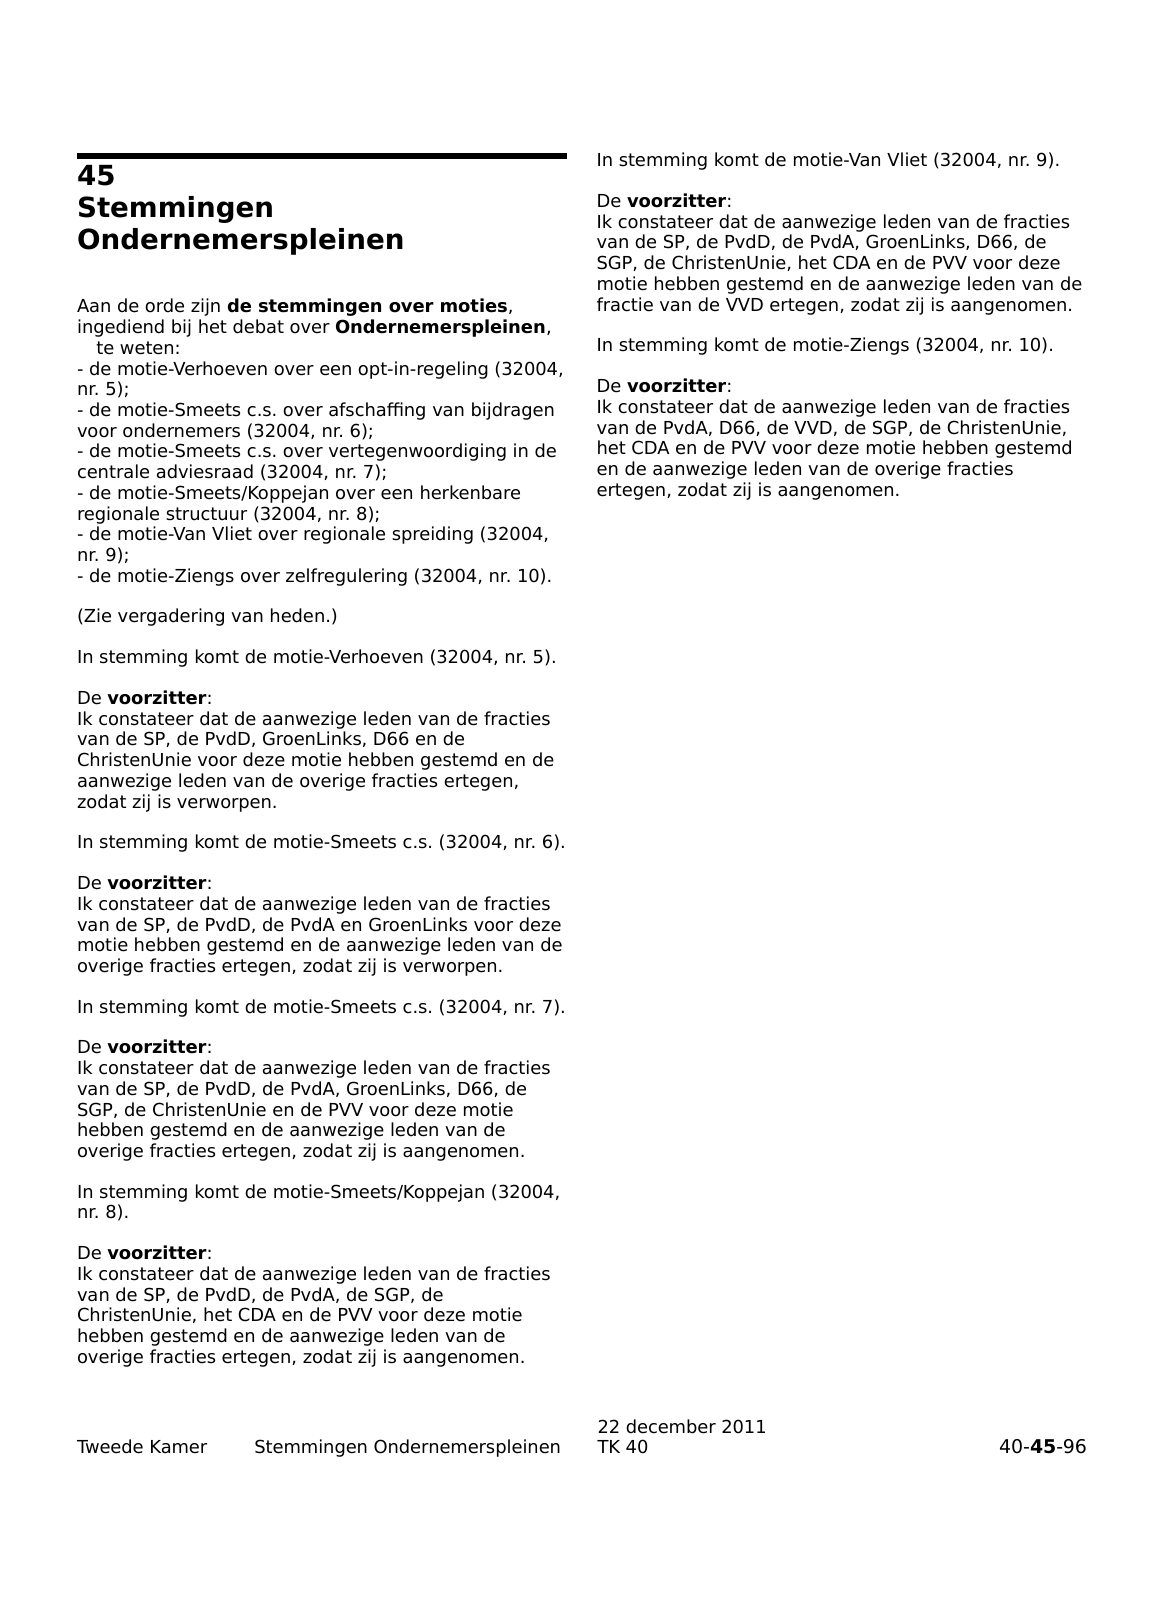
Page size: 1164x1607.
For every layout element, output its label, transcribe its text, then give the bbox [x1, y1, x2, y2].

text De voorzitter: [77, 1037, 567, 1058]
text De voorzitter: [77, 873, 567, 894]
text In stemming komt de motie-Van Vliet (32004, nr. 9). [596, 150, 1087, 171]
text Ik constateer dat de aanwezige leden van de fracties van de SP, de PvdD, de PvdA en GroenLinks voor deze motie hebben gestemd en de aanwezige leden van de overige fracties ertegen, zodat zij is verworpen. [77, 894, 567, 977]
title 45 Stemmingen Ondernemerspleinen [77, 159, 567, 256]
text Ik constateer dat de aanwezige leden van de fracties van de SP, de PvdD, GroenLinks, D66 en de ChristenUnie voor deze motie hebben gestemd en de aanwezige leden van de overige fracties ertegen, zodat zij is verworpen. [77, 708, 567, 812]
text - de motie-Smeets c.s. over vertegenwoordiging in de centrale adviesraad (32004, nr. 7); [77, 441, 567, 483]
text - de motie-Verhoeven over een opt-in-regeling (32004, nr. 5); [77, 358, 567, 400]
text In stemming komt de motie-Smeets c.s. (32004, nr. 6). [77, 832, 567, 853]
text In stemming komt de motie-Smeets c.s. (32004, nr. 7). [77, 997, 567, 1017]
text De voorzitter: [596, 376, 1087, 397]
text In stemming komt de motie-Smeets/Koppejan (32004, nr. 8). [77, 1182, 567, 1223]
text Ik constateer dat de aanwezige leden van de fracties van de SP, de PvdD, de PvdA, GroenLinks, D66, de SGP, de ChristenUnie, het CDA en de PVV voor deze motie hebben gestemd en de aanwezige leden van de fractie van de VVD ertegen, zodat zij is aangenomen. [596, 212, 1087, 315]
text Ik constateer dat de aanwezige leden van de fracties van de SP, de PvdD, de PvdA, de SGP, de ChristenUnie, het CDA en de PVV voor deze motie hebben gestemd en de aanwezige leden van de overige fracties ertegen, zodat zij is aangenomen. [77, 1264, 567, 1367]
text te weten: [77, 338, 567, 358]
text Aan de orde zijn de stemmingen over moties, ingediend bij het debat over Ondernemerspleinen, [77, 296, 567, 338]
text - de motie-Van Vliet over regionale spreiding (32004, nr. 9); [77, 524, 567, 566]
text Ik constateer dat de aanwezige leden van de fracties van de PvdA, D66, de VVD, de SGP, de ChristenUnie, het CDA en de PVV voor deze motie hebben gestemd en de aanwezige leden van de overige fracties ertegen, zodat zij is aangenomen. [596, 397, 1087, 500]
text In stemming komt de motie-Ziengs (32004, nr. 10). [596, 335, 1087, 356]
text - de motie-Ziengs over zelfregulering (32004, nr. 10). [77, 566, 567, 586]
text De voorzitter: [77, 688, 567, 708]
text De voorzitter: [77, 1243, 567, 1264]
text Ik constateer dat de aanwezige leden van de fracties van de SP, de PvdD, de PvdA, GroenLinks, D66, de SGP, de ChristenUnie en de PVV voor deze motie hebben gestemd en de aanwezige leden van de overige fracties ertegen, zodat zij is aangenomen. [77, 1058, 567, 1162]
text - de motie-Smeets/Koppejan over een herkenbare regionale structuur (32004, nr. 8); [77, 483, 567, 524]
text - de motie-Smeets c.s. over afschaffing van bijdragen voor ondernemers (32004, nr. 6); [77, 400, 567, 441]
text In stemming komt de motie-Verhoeven (32004, nr. 5). [77, 647, 567, 668]
text (Zie vergadering van heden.) [77, 606, 567, 627]
text De voorzitter: [596, 191, 1087, 212]
